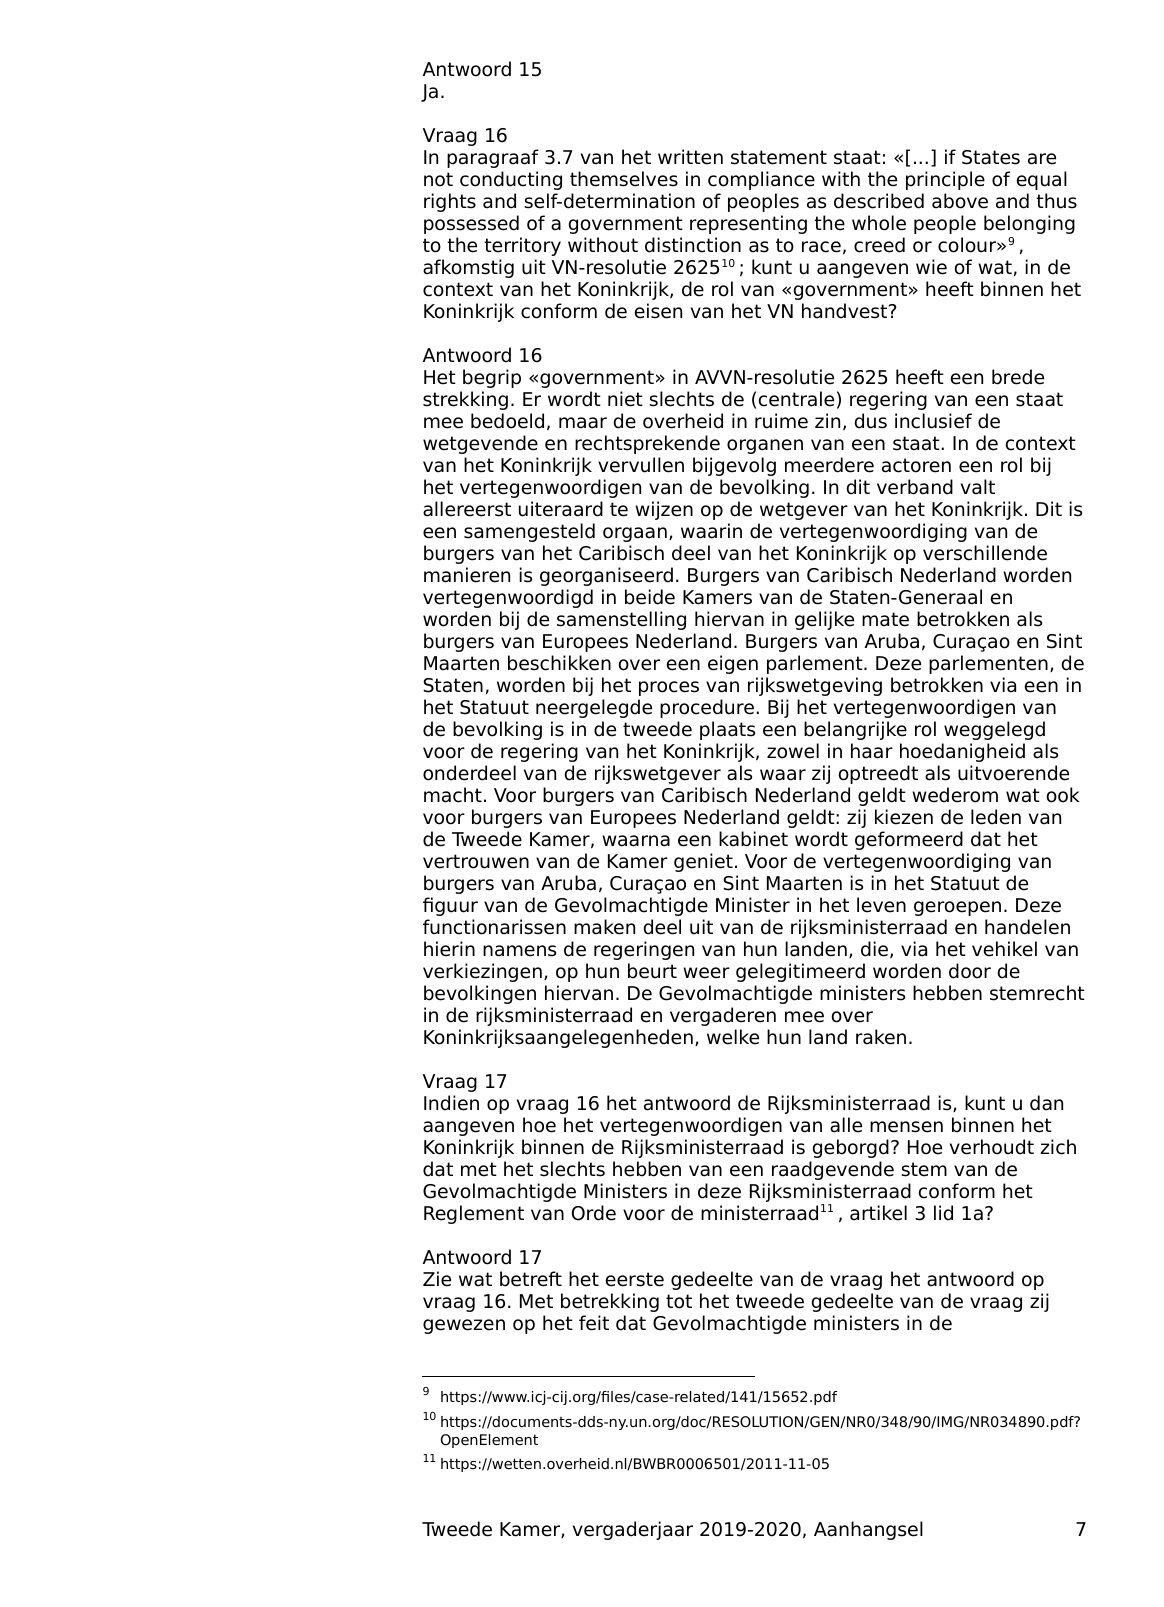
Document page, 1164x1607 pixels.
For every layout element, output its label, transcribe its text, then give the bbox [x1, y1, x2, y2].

text Vraag 17 [422, 1071, 1087, 1093]
text Antwoord 17 [422, 1247, 1087, 1269]
text Vraag 16 [422, 125, 1087, 147]
text Indien op vraag 16 het antwoord de Rijksministerraad is, kunt u dan aangeven hoe het vertegenwoordigen van alle mensen binnen het Koninkrijk binnen de Rijksministerraad is geborgd? Hoe verhoudt zich dat met het slechts hebben van een raadgevende stem van de Gevolmachtigde Ministers in deze Rijksministerraad conform het Reglement van Orde voor de ministerraad, artikel 3 lid 1a? [422, 1093, 1087, 1224]
text Antwoord 15 [422, 59, 1087, 81]
text https://www.icj-cij.org/files/case-related/141/15652.pdf [422, 1385, 1087, 1407]
text Antwoord 16 [422, 345, 1087, 367]
text Ja. [422, 81, 1087, 103]
text In paragraaf 3.7 van het written statement staat: «[...] if States are not conducting themselves in compliance with the principle of equal rights and self-determination of peoples as described above and thus possessed of a government representing the whole people belonging to the territory without distinction as to race, creed or colour», afkomstig uit VN-resolutie 2625; kunt u aangeven wie of wat, in de context van het Koninkrijk, de rol van «government» heeft binnen het Koninkrijk conform de eisen van het VN handvest? [422, 147, 1087, 323]
text https://documents-dds-ny.un.org/doc/RESOLUTION/GEN/NR0/348/90/IMG/NR034890.pdf?OpenElement [422, 1410, 1087, 1449]
text https://wetten.overheid.nl/BWBR0006501/2011-11-05 [422, 1452, 1087, 1474]
text Het begrip «government» in AVVN-resolutie 2625 heeft een brede strekking. Er wordt niet slechts de (centrale) regering van een staat mee bedoeld, maar de overheid in ruime zin, dus inclusief de wetgevende en rechtsprekende organen van een staat. In de context van het Koninkrijk vervullen bijgevolg meerdere actoren een rol bij het vertegenwoordigen van de bevolking. In dit verband valt allereerst uiteraard te wijzen op de wetgever van het Koninkrijk. Dit is een samengesteld orgaan, waarin de vertegenwoordiging van de burgers van het Caribisch deel van het Koninkrijk op verschillende manieren is georganiseerd. Burgers van Caribisch Nederland worden vertegenwoordigd in beide Kamers van de Staten-Generaal en worden bij de samenstelling hiervan in gelijke mate betrokken als burgers van Europees Nederland. Burgers van Aruba, Curaçao en Sint Maarten beschikken over een eigen parlement. Deze parlementen, de Staten, worden bij het proces van rijkswetgeving betrokken via een in het Statuut neergelegde procedure. Bij het vertegenwoordigen van de bevolking is in de tweede plaats een belangrijke rol weggelegd voor de regering van het Koninkrijk, zowel in haar hoedanigheid als onderdeel van de rijkswetgever als waar zij optreedt als uitvoerende macht. Voor burgers van Caribisch Nederland geldt wederom wat ook voor burgers van Europees Nederland geldt: zij kiezen de leden van de Tweede Kamer, waarna een kabinet wordt geformeerd dat het vertrouwen van de Kamer geniet. Voor de vertegenwoordiging van burgers van Aruba, Curaçao en Sint Maarten is in het Statuut de figuur van de Gevolmachtigde Minister in het leven geroepen. Deze functionarissen maken deel uit van de rijksministerraad en handelen hierin namens de regeringen van hun landen, die, via het vehikel van verkiezingen, op hun beurt weer gelegitimeerd worden door de bevolkingen hiervan. De Gevolmachtigde ministers hebben stemrecht in de rijksministerraad en vergaderen mee over Koninkrijksaangelegenheden, welke hun land raken. [422, 367, 1087, 1048]
text Zie wat betreft het eerste gedeelte van de vraag het antwoord op vraag 16. Met betrekking tot het tweede gedeelte van de vraag zij gewezen op het feit dat Gevolmachtigde ministers in de [422, 1269, 1087, 1335]
